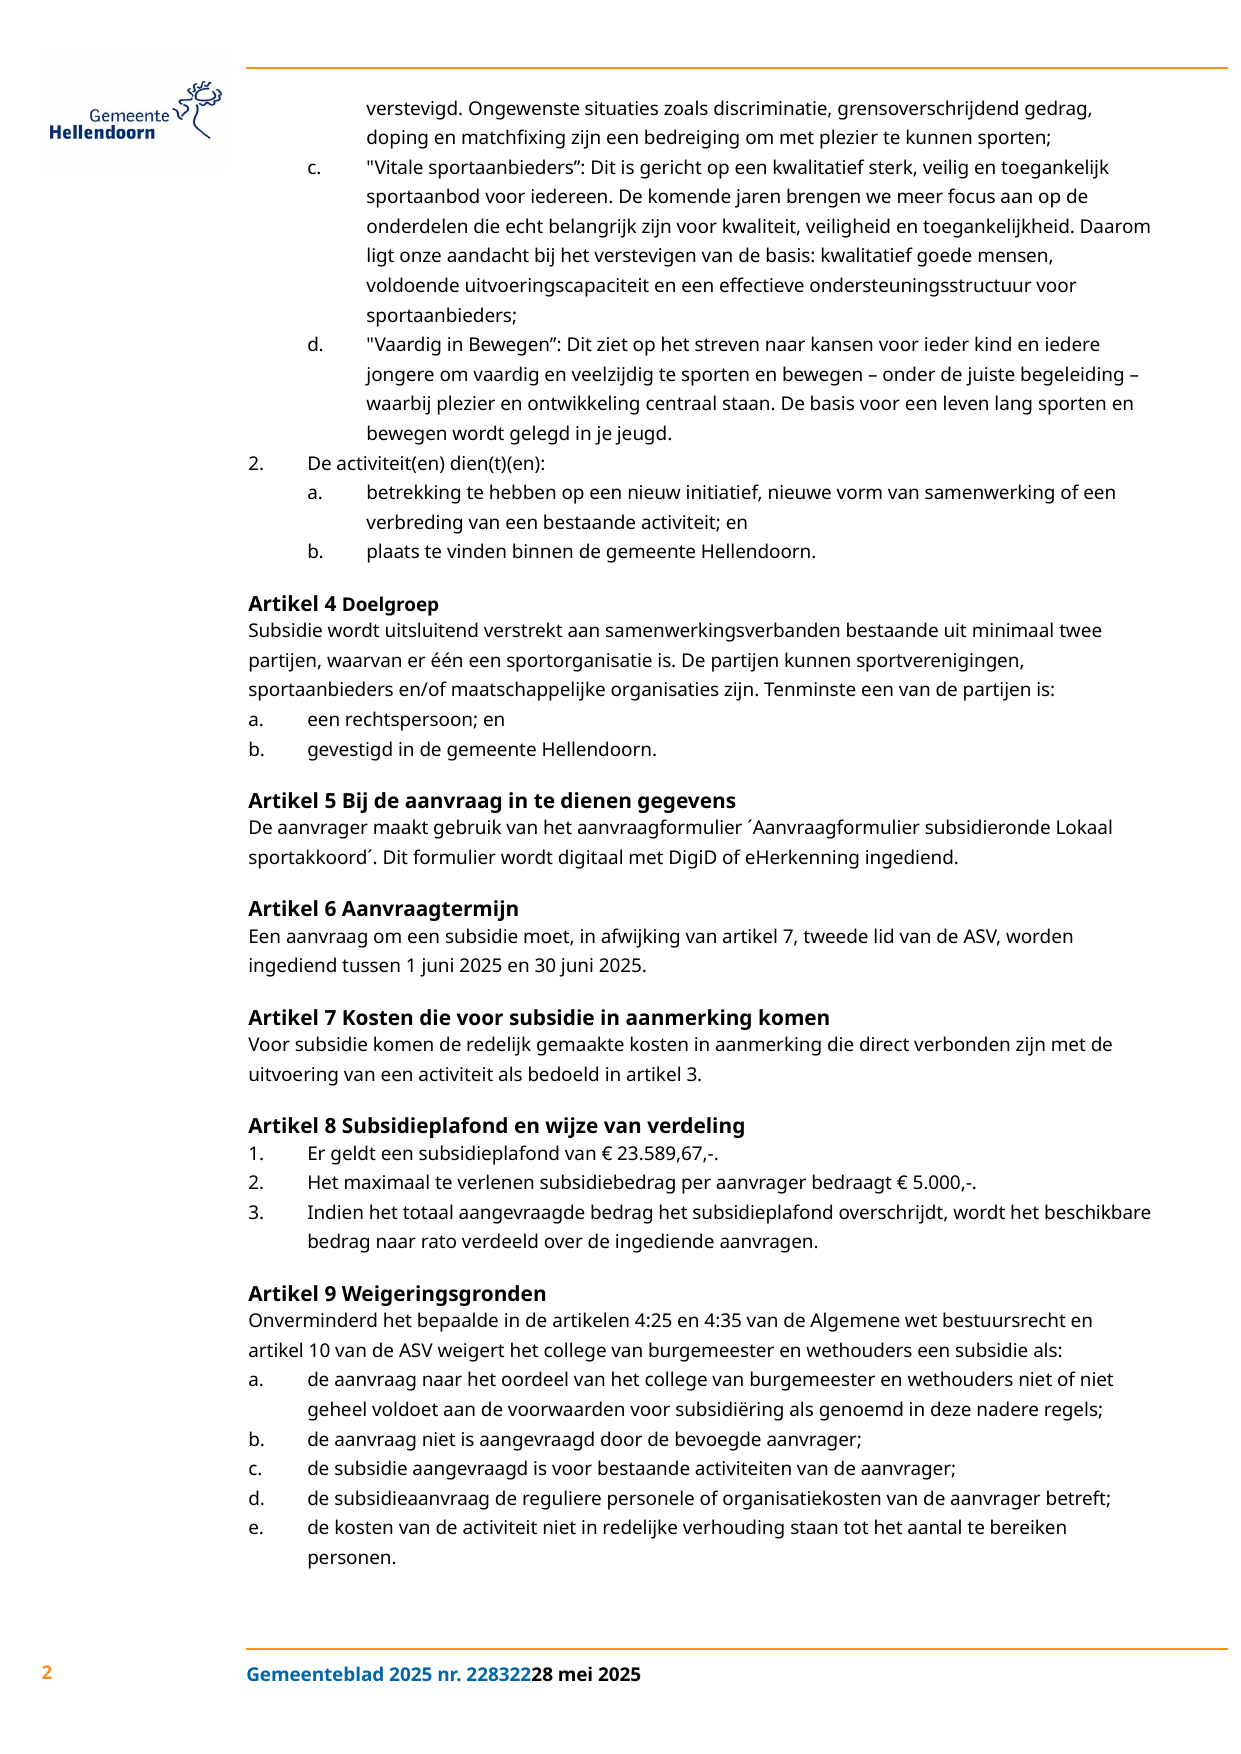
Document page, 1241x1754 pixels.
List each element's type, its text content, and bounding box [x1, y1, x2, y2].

list de subsidieaanvraag de reguliere personele of organisatiekosten van de aanvrager betreft; [248, 1485, 1152, 1511]
text Onverminderd het bepaalde in de artikelen 4:25 en 4:35 van de Algemene wet bestuursrecht en artikel 10 van de ASV weigert het college van burgemeester en wethouders een subsidie als: [248, 1307, 1152, 1363]
list een rechtspersoon; en [248, 706, 1152, 732]
list de subsidie aangevraagd is voor bestaande activiteiten van de aanvrager; [248, 1455, 1152, 1481]
list De activiteit(en) dien(t)(en): [248, 450, 1152, 476]
text Voor subsidie komen de redelijk gemaakte kosten in aanmerking die direct verbonden zijn met de uitvoering van een activiteit als bedoeld in artikel 3. [248, 1031, 1152, 1087]
list Indien het totaal aangevraagde bedrag het subsidieplafond overschrijdt, wordt het beschikbare bedrag naar rato verdeeld over de ingediende aanvragen. [248, 1199, 1152, 1254]
list de aanvraag naar het oordeel van het college van burgemeester en wethouders niet of niet geheel voldoet aan de voorwaarden voor subsidiëring als genoemd in deze nadere regels; [248, 1367, 1152, 1422]
text Artikel 8 Subsidieplafond en wijze van verdeling [248, 1111, 1152, 1140]
list plaats te vinden binnen de gemeente Hellendoorn. [307, 538, 1152, 564]
list de kosten van de activiteit niet in redelijke verhouding staan tot het aantal te bereiken personen. [248, 1514, 1152, 1570]
list "Vaardig in Bewegen’’: Dit ziet op het streven naar kansen voor ieder kind en iedere jongere om vaardig en veelzijdig te sporten en bewegen – onder de juiste begeleiding – waarbij plezier en ontwikkeling centraal staan. De basis voor een leven lang sporten en bewegen wordt gelegd in je jeugd. [307, 331, 1152, 446]
text Subsidie wordt uitsluitend verstrekt aan samenwerkingsverbanden bestaande uit minimaal twee partijen, waarvan er één een sportorganisatie is. De partijen kunnen sportverenigingen, sportaanbieders en/of maatschappelijke organisaties zijn. Tenminste een van de partijen is: [248, 617, 1152, 702]
list "Vitale sportaanbieders’’: Dit is gericht op een kwalitatief sterk, veilig en toegankelijk sportaanbod voor iedereen. De komende jaren brengen we meer focus aan op de onderdelen die echt belangrijk zijn voor kwaliteit, veiligheid en toegankelijkheid. Daarom ligt onze aandacht bij het verstevigen van de basis: kwalitatief goede mensen, voldoende uitvoeringscapaciteit en een effectieve ondersteuningsstructuur voor sportaanbieders; [307, 154, 1152, 328]
text De aanvrager maakt gebruik van het aanvraagformulier ´Aanvraagformulier subsidieronde Lokaal sportakkoord´. Dit formulier wordt digitaal met DigiD of eHerkenning ingediend. [248, 814, 1152, 870]
text Een aanvraag om een subsidie moet, in afwijking van artikel 7, tweede lid van de ASV, worden ingediend tussen 1 juni 2025 en 30 juni 2025. [248, 923, 1152, 978]
list betrekking te hebben op een nieuw initiatief, nieuwe vorm van samenwerking of een verbreding van een bestaande activiteit; en [307, 479, 1152, 535]
text Artikel 6 Aanvraagtermijn [248, 894, 1152, 923]
list gevestigd in de gemeente Hellendoorn. [248, 736, 1152, 761]
list de aanvraag niet is aangevraagd door de bevoegde aanvrager; [248, 1426, 1152, 1452]
list verstevigd. Ongewenste situaties zoals discriminatie, grensoverschrijdend gedrag, doping en matchfixing zijn een bedreiging om met plezier te kunnen sporten; [307, 95, 1152, 150]
picture [41, 47, 231, 172]
list Het maximaal te verlenen subsidiebedrag per aanvrager bedraagt € 5.000,-. [248, 1169, 1152, 1195]
list Er geldt een subsidieplafond van € 23.589,67,-. [248, 1140, 1152, 1166]
text Artikel 5 Bij de aanvraag in te dienen gegevens [248, 786, 1152, 814]
text Artikel 4 Doelgroep [248, 589, 1152, 617]
text Artikel 7 Kosten die voor subsidie in aanmerking komen [248, 1003, 1152, 1031]
text Artikel 9 Weigeringsgronden [248, 1279, 1152, 1307]
